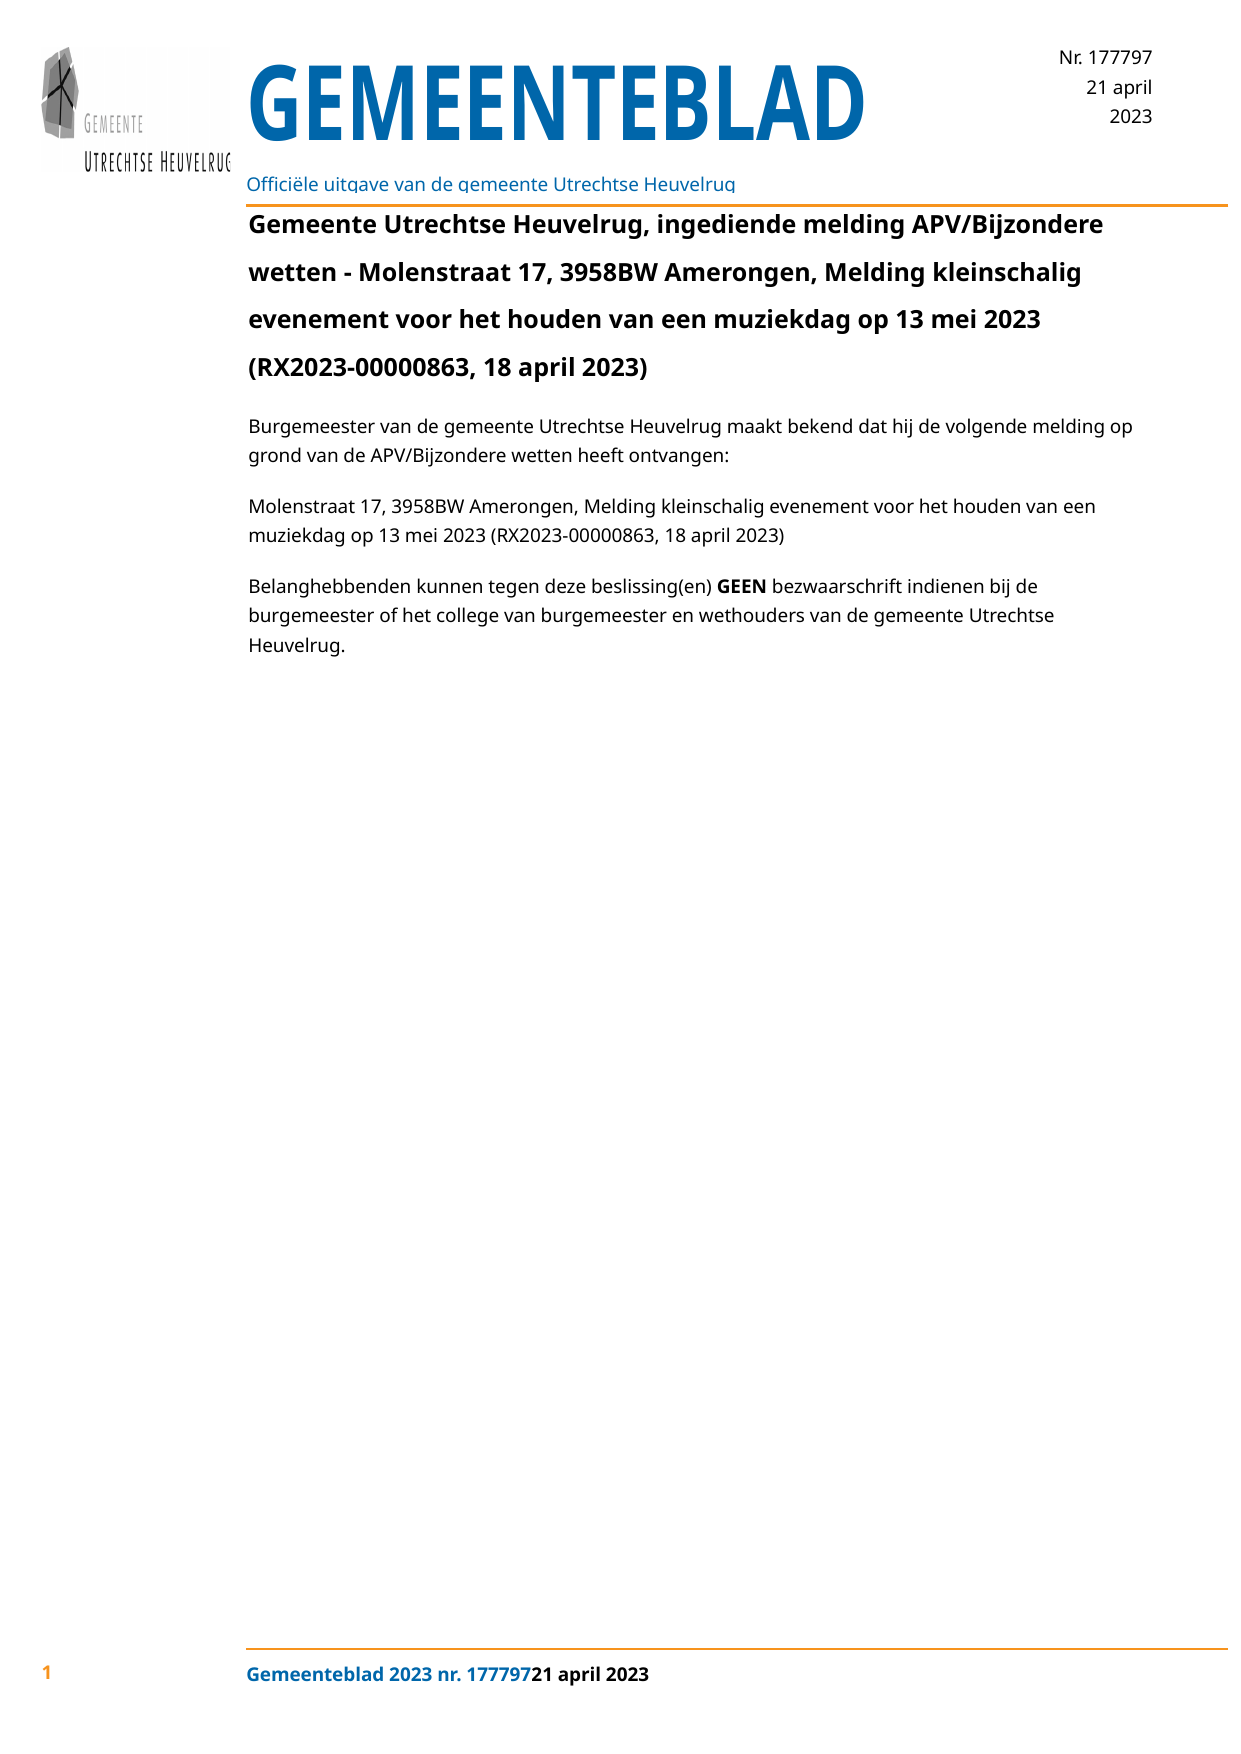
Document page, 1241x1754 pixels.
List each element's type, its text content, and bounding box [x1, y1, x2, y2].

text Gemeente Utrechtse Heuvelrug, ingediende melding APV/Bijzondere wetten - Molenstraat 17, 3958BW Amerongen, Melding kleinschalig evenement voor het houden van een muziekdag op 13 mei 2023 (RX2023-00000863, 18 april 2023) [248, 207, 1152, 384]
text Molenstraat 17, 3958BW Amerongen, Melding kleinschalig evenement voor het houden van een muziekdag op 13 mei 2023 (RX2023-00000863, 18 april 2023) [248, 493, 1152, 548]
text Burgemeester van de gemeente Utrechtse Heuvelrug maakt bekend dat hij de volgende melding op grond van de APV/Bijzondere wetten heeft ontvangen: [248, 413, 1152, 468]
picture [41, 47, 231, 172]
text Belanghebbenden kunnen tegen deze beslissing(en) GEEN bezwaarschrift indienen bij de burgemeester of het college van burgemeester en wethouders van de gemeente Utrechtse Heuvelrug. [248, 573, 1152, 658]
